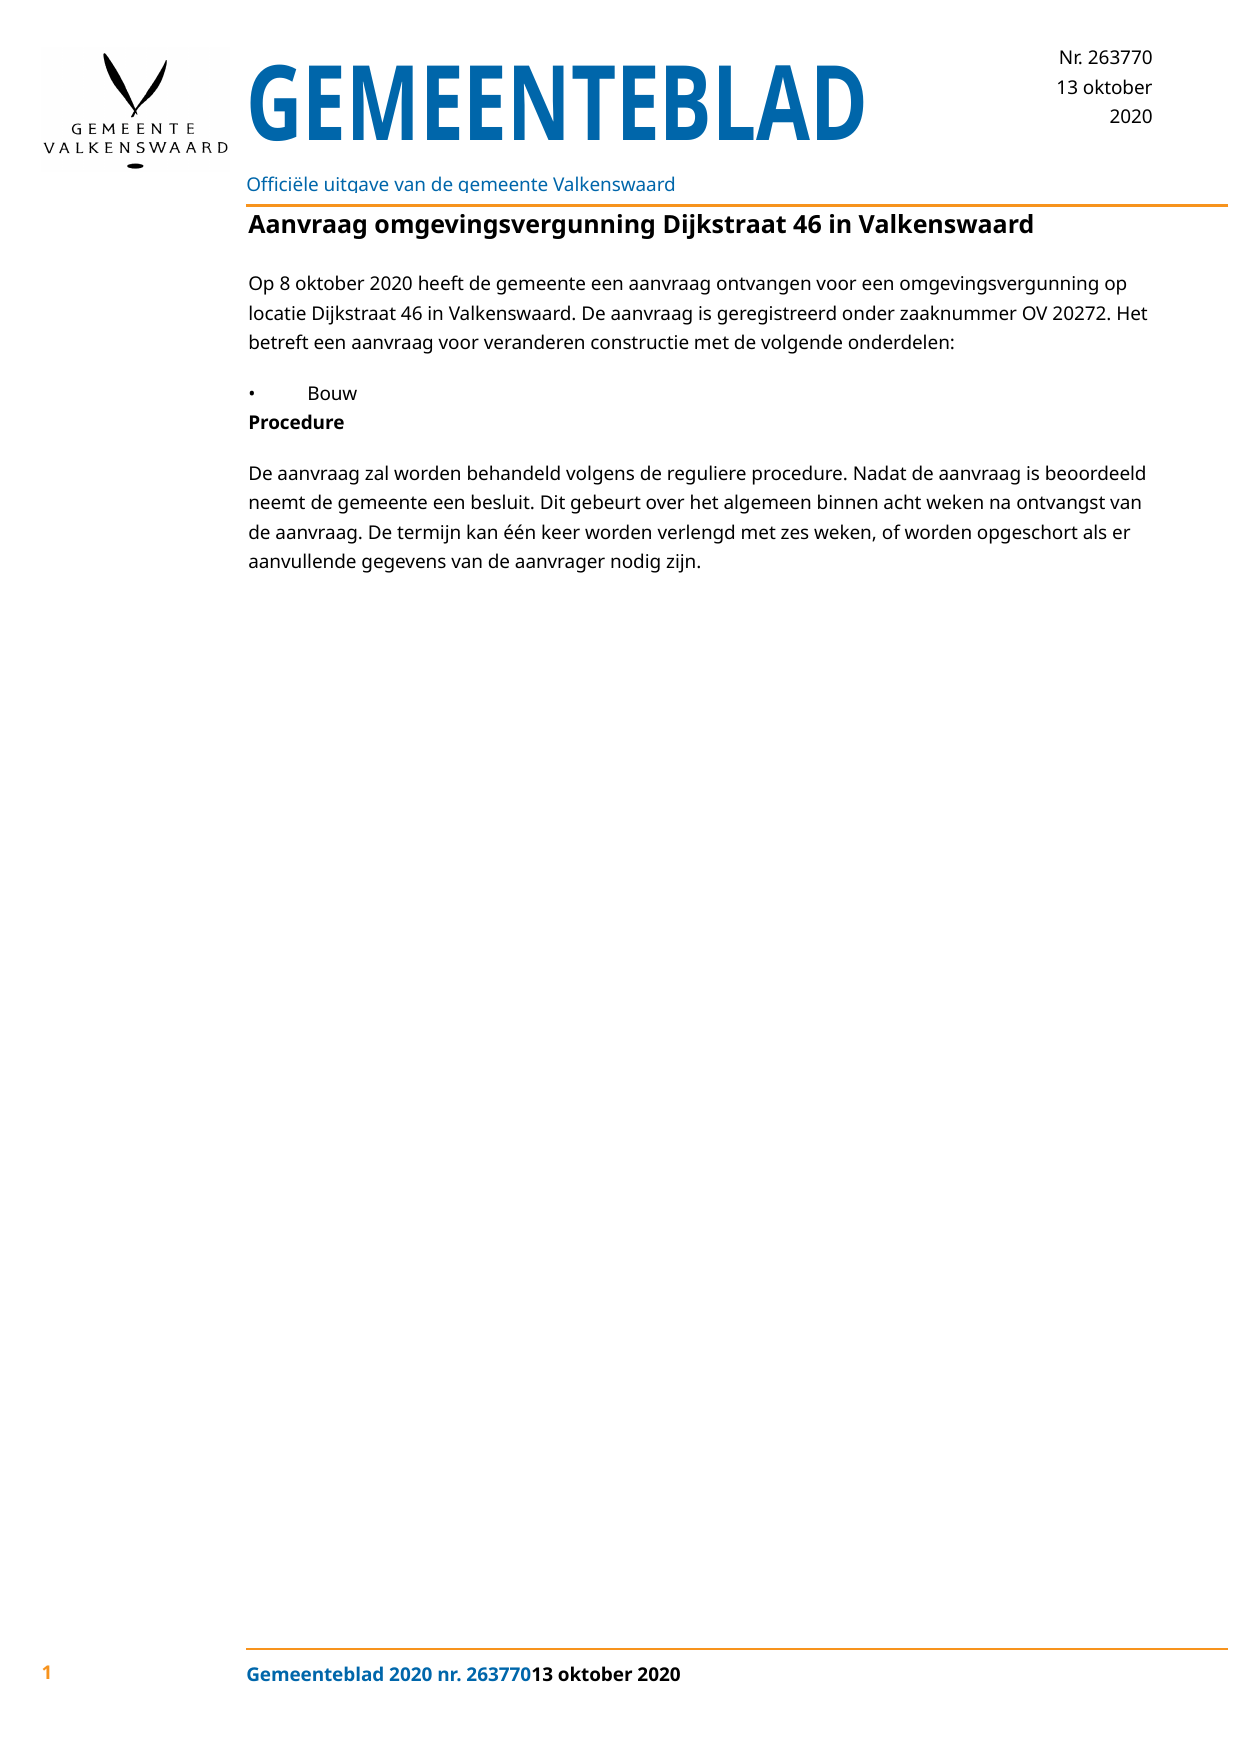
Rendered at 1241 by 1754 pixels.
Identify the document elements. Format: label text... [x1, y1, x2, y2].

text Aanvraag omgevingsvergunning Dijkstraat 46 in Valkenswaard [248, 207, 1152, 241]
list Bouw [248, 380, 1152, 406]
picture [41, 47, 231, 172]
text De aanvraag zal worden behandeld volgens de reguliere procedure. Nadat de aanvraag is beoordeeld neemt de gemeente een besluit. Dit gebeurt over het algemeen binnen acht weken na ontvangst van de aanvraag. De termijn kan één keer worden verlengd met zes weken, of worden opgeschort als er aanvullende gegevens van de aanvrager nodig zijn. [248, 460, 1152, 574]
text Procedure [248, 409, 1152, 435]
text Op 8 oktober 2020 heeft de gemeente een aanvraag ontvangen voor een omgevingsvergunning op locatie Dijkstraat 46 in Valkenswaard. De aanvraag is geregistreerd onder zaaknummer OV 20272. Het betreft een aanvraag voor veranderen constructie met de volgende onderdelen: [248, 270, 1152, 355]
